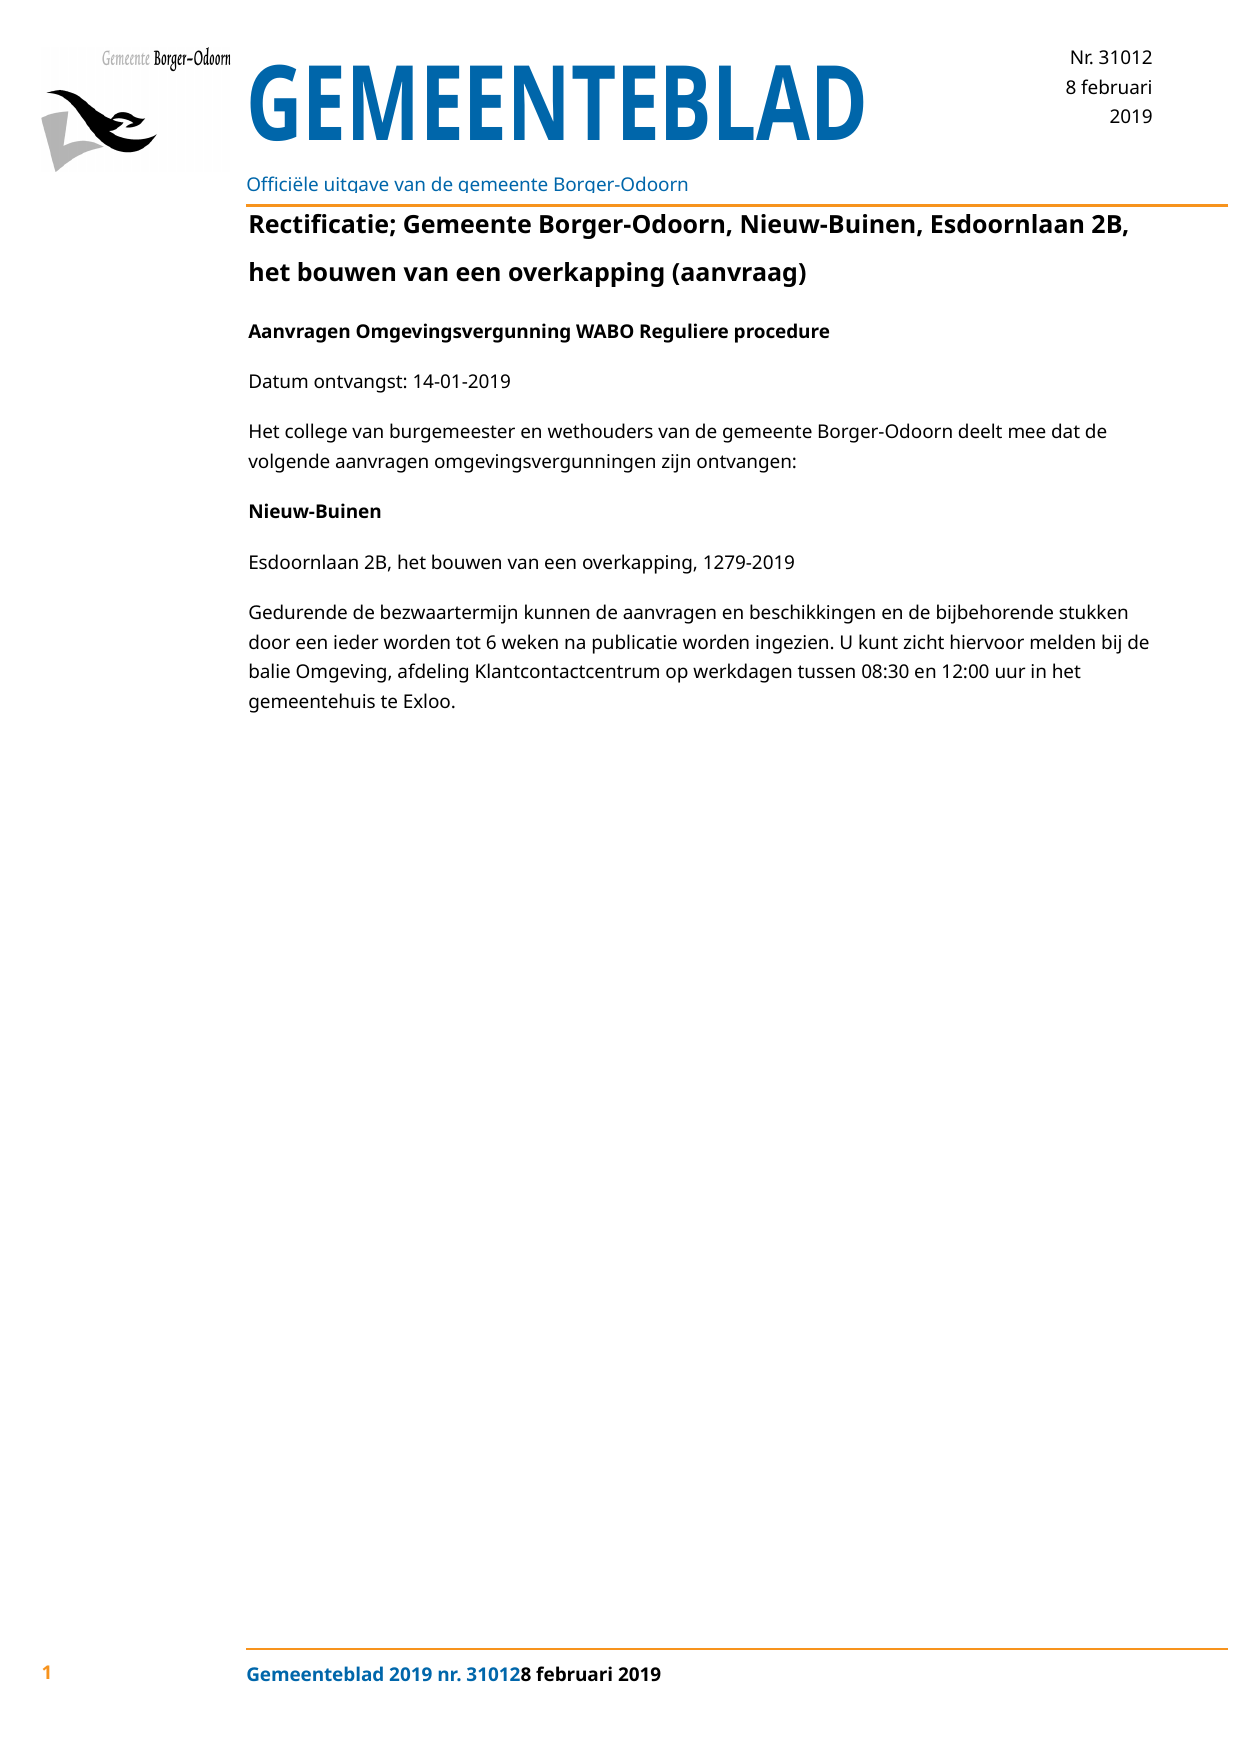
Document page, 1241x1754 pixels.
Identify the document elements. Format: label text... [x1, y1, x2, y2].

text Rectificatie; Gemeente Borger-Odoorn, Nieuw-Buinen, Esdoornlaan 2B, het bouwen van een overkapping (aanvraag) [248, 207, 1152, 288]
text Nieuw-Buinen [248, 499, 1152, 524]
text Datum ontvangst: 14-01-2019 [248, 368, 1152, 394]
text Esdoornlaan 2B, het bouwen van een overkapping, 1279-2019 [248, 549, 1152, 575]
text Het college van burgemeester en wethouders van de gemeente Borger-Odoorn deelt mee dat de volgende aanvragen omgevingsvergunningen zijn ontvangen: [248, 419, 1152, 474]
text Gedurende de bezwaartermijn kunnen de aanvragen en beschikkingen en de bijbehorende stukken door een ieder worden tot 6 weken na publicatie worden ingezien. U kunt zicht hiervoor melden bij de balie Omgeving, afdeling Klantcontactcentrum op werkdagen tussen 08:30 en 12:00 uur in het gemeentehuis te Exloo. [248, 599, 1152, 714]
text Aanvragen Omgevingsvergunning WABO Reguliere procedure [248, 318, 1152, 344]
picture [41, 47, 231, 172]
